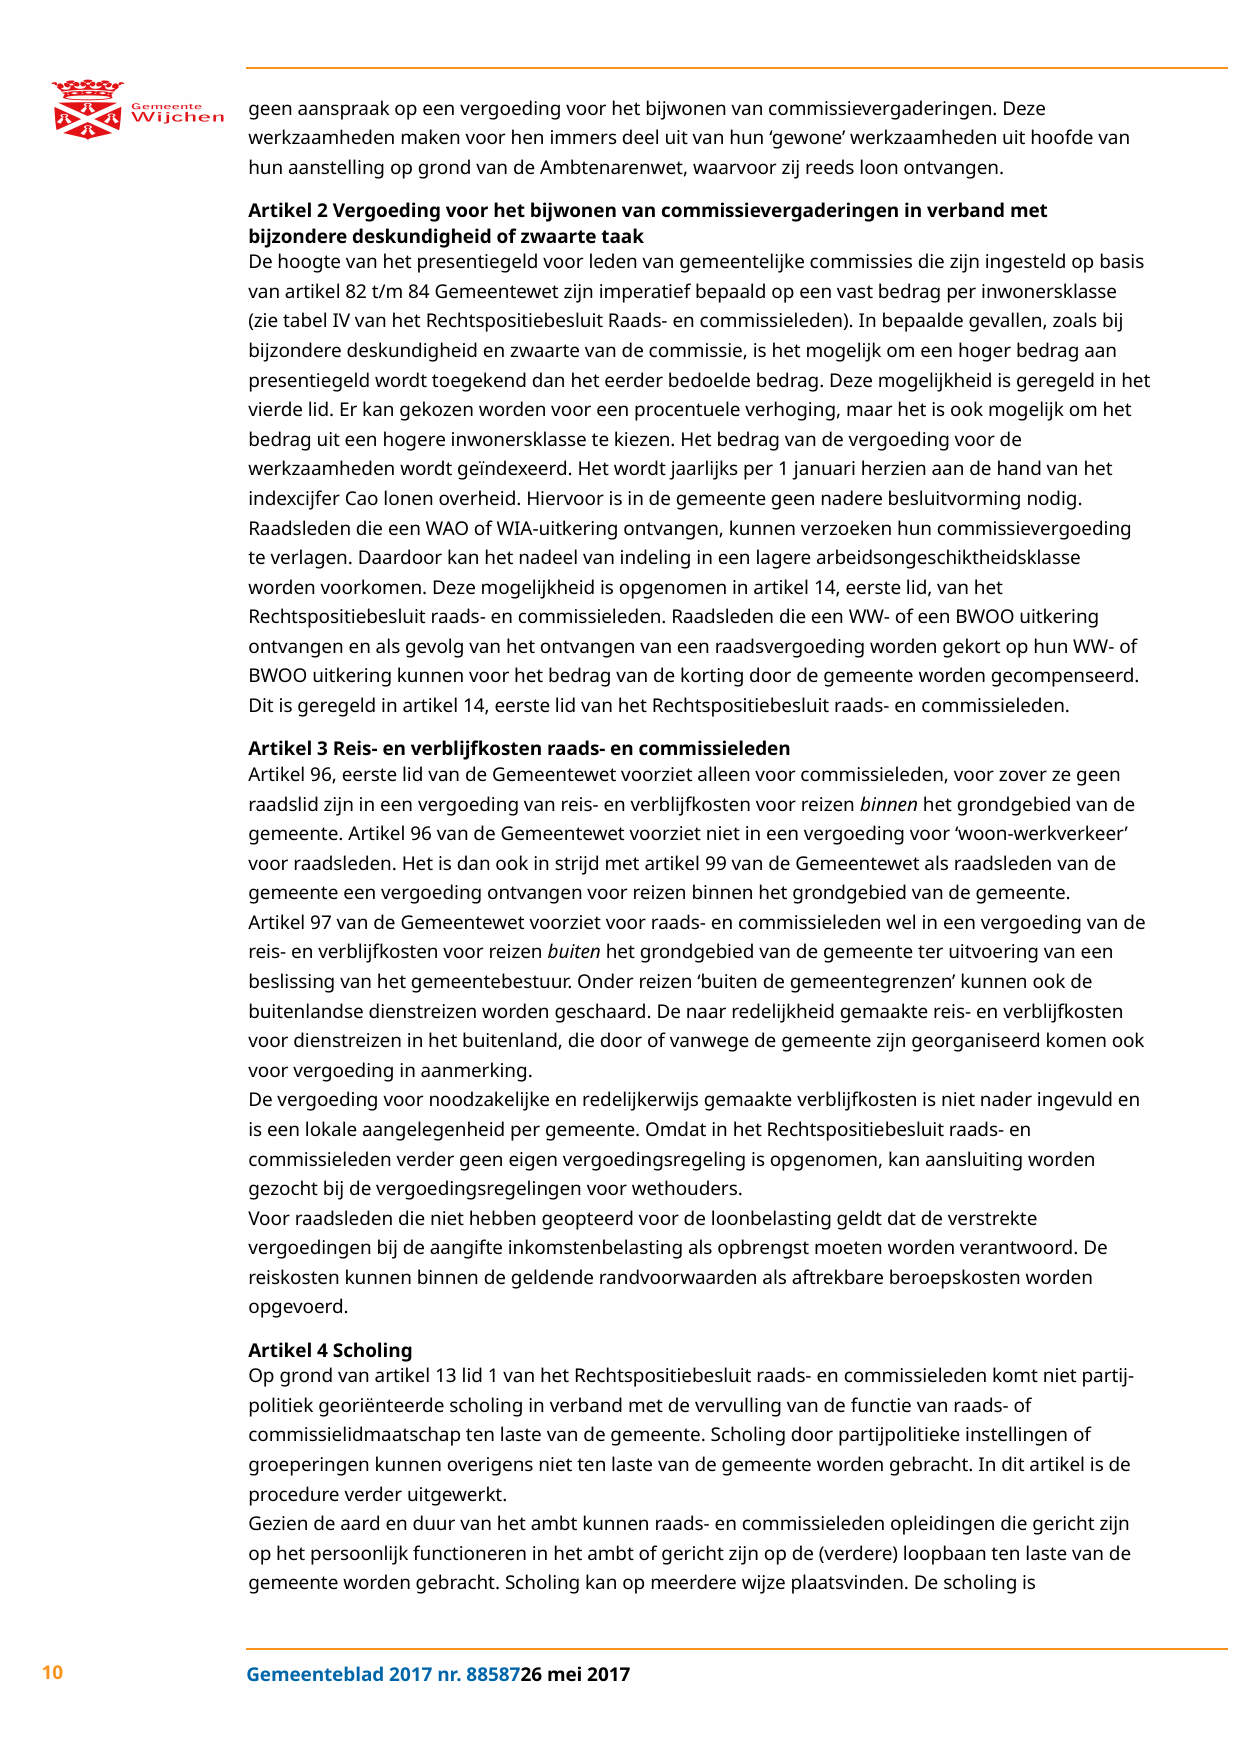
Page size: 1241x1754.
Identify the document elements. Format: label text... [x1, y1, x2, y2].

text Artikel 96, eerste lid van de Gemeentewet voorziet alleen voor commissieleden, voor zover ze geen raadslid zijn in een vergoeding van reis- en verblijfkosten voor reizen binnen het grondgebied van de gemeente. Artikel 96 van de Gemeentewet voorziet niet in een vergoeding voor ‘woon-werkverkeer’ voor raadsleden. Het is dan ook in strijd met artikel 99 van de Gemeentewet als raadsleden van de gemeente een vergoeding ontvangen voor reizen binnen het grondgebied van de gemeente. [248, 761, 1152, 905]
text Artikel 3 Reis- en verblijfkosten raads- en commissieleden [248, 735, 1152, 761]
picture [41, 47, 231, 172]
text De hoogte van het presentiegeld voor leden van gemeentelijke commissies die zijn ingesteld op basis van artikel 82 t/m 84 Gemeentewet zijn imperatief bepaald op een vast bedrag per inwonersklasse (zie tabel IV van het Rechtspositiebesluit Raads- en commissieleden). In bepaalde gevallen, zoals bij bijzondere deskundigheid en zwaarte van de commissie, is het mogelijk om een hoger bedrag aan presentiegeld wordt toegekend dan het eerder bedoelde bedrag. Deze mogelijkheid is geregeld in het vierde lid. Er kan gekozen worden voor een procentuele verhoging, maar het is ook mogelijk om het bedrag uit een hogere inwonersklasse te kiezen. Het bedrag van de vergoeding voor de werkzaamheden wordt geïndexeerd. Het wordt jaarlijks per 1 januari herzien aan de hand van het indexcijfer Cao lonen overheid. Hiervoor is in de gemeente geen nadere besluitvorming nodig. [248, 248, 1152, 511]
text geen aanspraak op een vergoeding voor het bijwonen van commissievergaderingen. Deze werkzaamheden maken voor hen immers deel uit van hun ‘gewone’ werkzaamheden uit hoofde van hun aanstelling op grond van de Ambtenarenwet, waarvoor zij reeds loon ontvangen. [248, 95, 1152, 180]
text Artikel 97 van de Gemeentewet voorziet voor raads- en commissieleden wel in een vergoeding van de reis- en verblijfkosten voor reizen buiten het grondgebied van de gemeente ter uitvoering van een beslissing van het gemeentebestuur. Onder reizen ‘buiten de gemeentegrenzen’ kunnen ook de buitenlandse dienstreizen worden geschaard. De naar redelijkheid gemaakte reis- en verblijfkosten voor dienstreizen in het buitenland, die door of vanwege de gemeente zijn georganiseerd komen ook voor vergoeding in aanmerking. [248, 909, 1152, 1083]
text Raadsleden die een WAO of WIA-uitkering ontvangen, kunnen verzoeken hun commissievergoeding te verlagen. Daardoor kan het nadeel van indeling in een lagere arbeidsongeschiktheidsklasse worden voorkomen. Deze mogelijkheid is opgenomen in artikel 14, eerste lid, van het Rechtspositiebesluit raads- en commissieleden. Raadsleden die een WW- of een BWOO uitkering ontvangen en als gevolg van het ontvangen van een raadsvergoeding worden gekort op hun WW- of BWOO uitkering kunnen voor het bedrag van de korting door de gemeente worden gecompenseerd. Dit is geregeld in artikel 14, eerste lid van het Rechtspositiebesluit raads- en commissieleden. [248, 515, 1152, 718]
text Artikel 4 Scholing [248, 1337, 1152, 1362]
text Op grond van artikel 13 lid 1 van het Rechtspositiebesluit raads- en commissieleden komt niet partij-politiek georiënteerde scholing in verband met de vervulling van de functie van raads- of commissielidmaatschap ten laste van de gemeente. Scholing door partijpolitieke instellingen of groeperingen kunnen overigens niet ten laste van de gemeente worden gebracht. In dit artikel is de procedure verder uitgewerkt. [248, 1362, 1152, 1507]
text Voor raadsleden die niet hebben geopteerd voor de loonbelasting geldt dat de verstrekte vergoedingen bij de aangifte inkomstenbelasting als opbrengst moeten worden verantwoord. De reiskosten kunnen binnen de geldende randvoorwaarden als aftrekbare beroepskosten worden opgevoerd. [248, 1205, 1152, 1319]
text Artikel 2 Vergoeding voor het bijwonen van commissievergaderingen in verband met bijzondere deskundigheid of zwaarte taak [248, 197, 1152, 248]
text De vergoeding voor noodzakelijke en redelijkerwijs gemaakte verblijfkosten is niet nader ingevuld en is een lokale aangelegenheid per gemeente. Omdat in het Rechtspositiebesluit raads- en commissieleden verder geen eigen vergoedingsregeling is opgenomen, kan aansluiting worden gezocht bij de vergoedingsregelingen voor wethouders. [248, 1087, 1152, 1201]
text Gezien de aard en duur van het ambt kunnen raads- en commissieleden opleidingen die gericht zijn op het persoonlijk functioneren in het ambt of gericht zijn op de (verdere) loopbaan ten laste van de gemeente worden gebracht. Scholing kan op meerdere wijze plaatsvinden. De scholing is [248, 1510, 1152, 1595]
